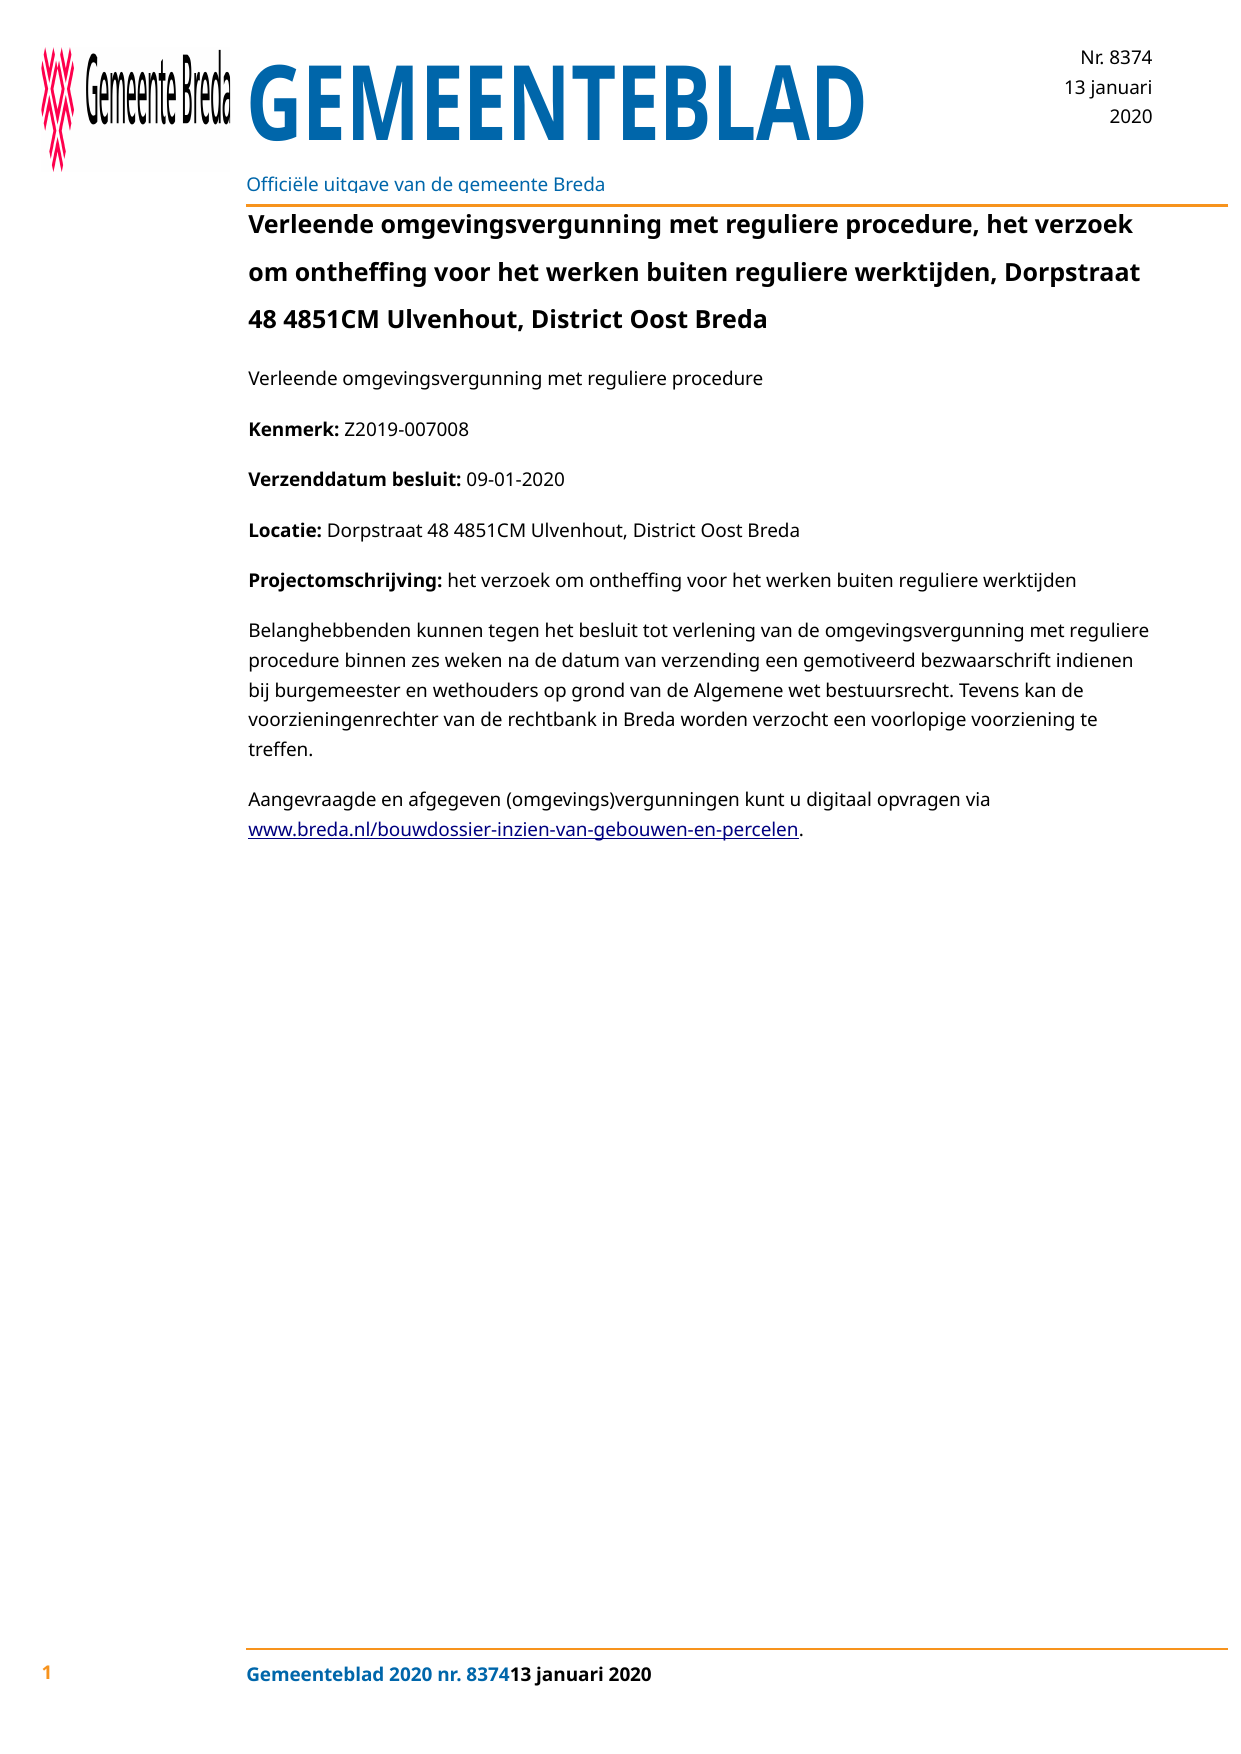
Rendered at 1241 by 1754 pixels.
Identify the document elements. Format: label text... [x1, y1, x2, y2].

text Verleende omgevingsvergunning met reguliere procedure, het verzoek om ontheffing voor het werken buiten reguliere werktijden, Dorpstraat 48 4851CM Ulvenhout, District Oost Breda [248, 207, 1152, 336]
text Verzenddatum besluit: 09-01-2020 [248, 466, 1152, 492]
text Belanghebbenden kunnen tegen het besluit tot verlening van de omgevingsvergunning met reguliere procedure binnen zes weken na de datum van verzending een gemotiveerd bezwaarschrift indienen bij burgemeester en wethouders op grond van de Algemene wet bestuursrecht. Tevens kan de voorzieningenrechter van de rechtbank in Breda worden verzocht een voorlopige voorziening te treffen. [248, 618, 1152, 762]
text Kenmerk: Z2019-007008 [248, 416, 1152, 442]
picture [41, 47, 231, 172]
text Projectomschrijving: het verzoek om ontheffing voor het werken buiten reguliere werktijden [248, 567, 1152, 593]
text Aangevraagde en afgegeven (omgevings)vergunningen kunt u digitaal opvragen via www.breda.nl/bouwdossier-inzien-van-gebouwen-en-percelen. [248, 786, 1152, 842]
text Verleende omgevingsvergunning met reguliere procedure [248, 366, 1152, 391]
text Locatie: Dorpstraat 48 4851CM Ulvenhout, District Oost Breda [248, 517, 1152, 542]
